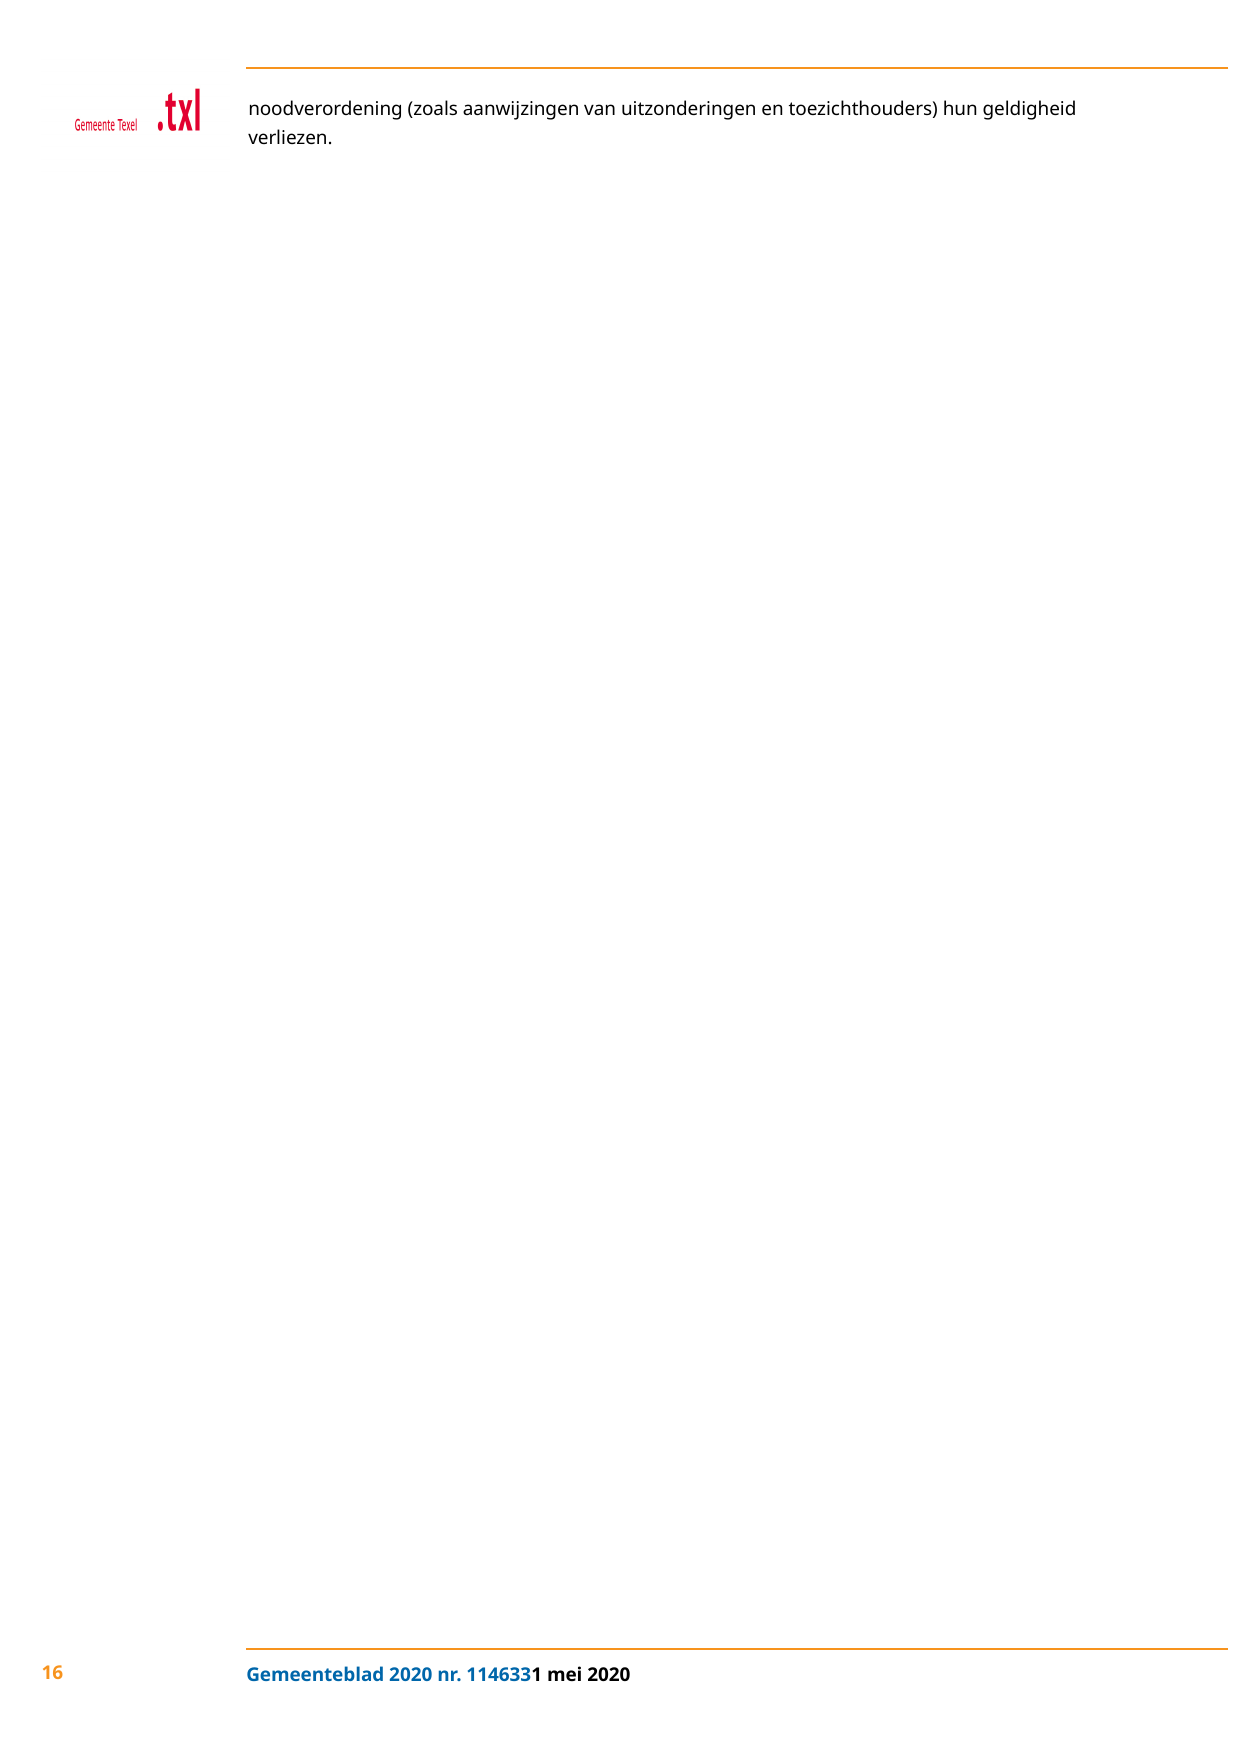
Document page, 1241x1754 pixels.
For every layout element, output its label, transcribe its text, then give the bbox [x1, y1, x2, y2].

text noodverordening (zoals aanwijzingen van uitzonderingen en toezichthouders) hun geldigheid verliezen. [248, 95, 1152, 150]
picture [41, 47, 231, 172]
